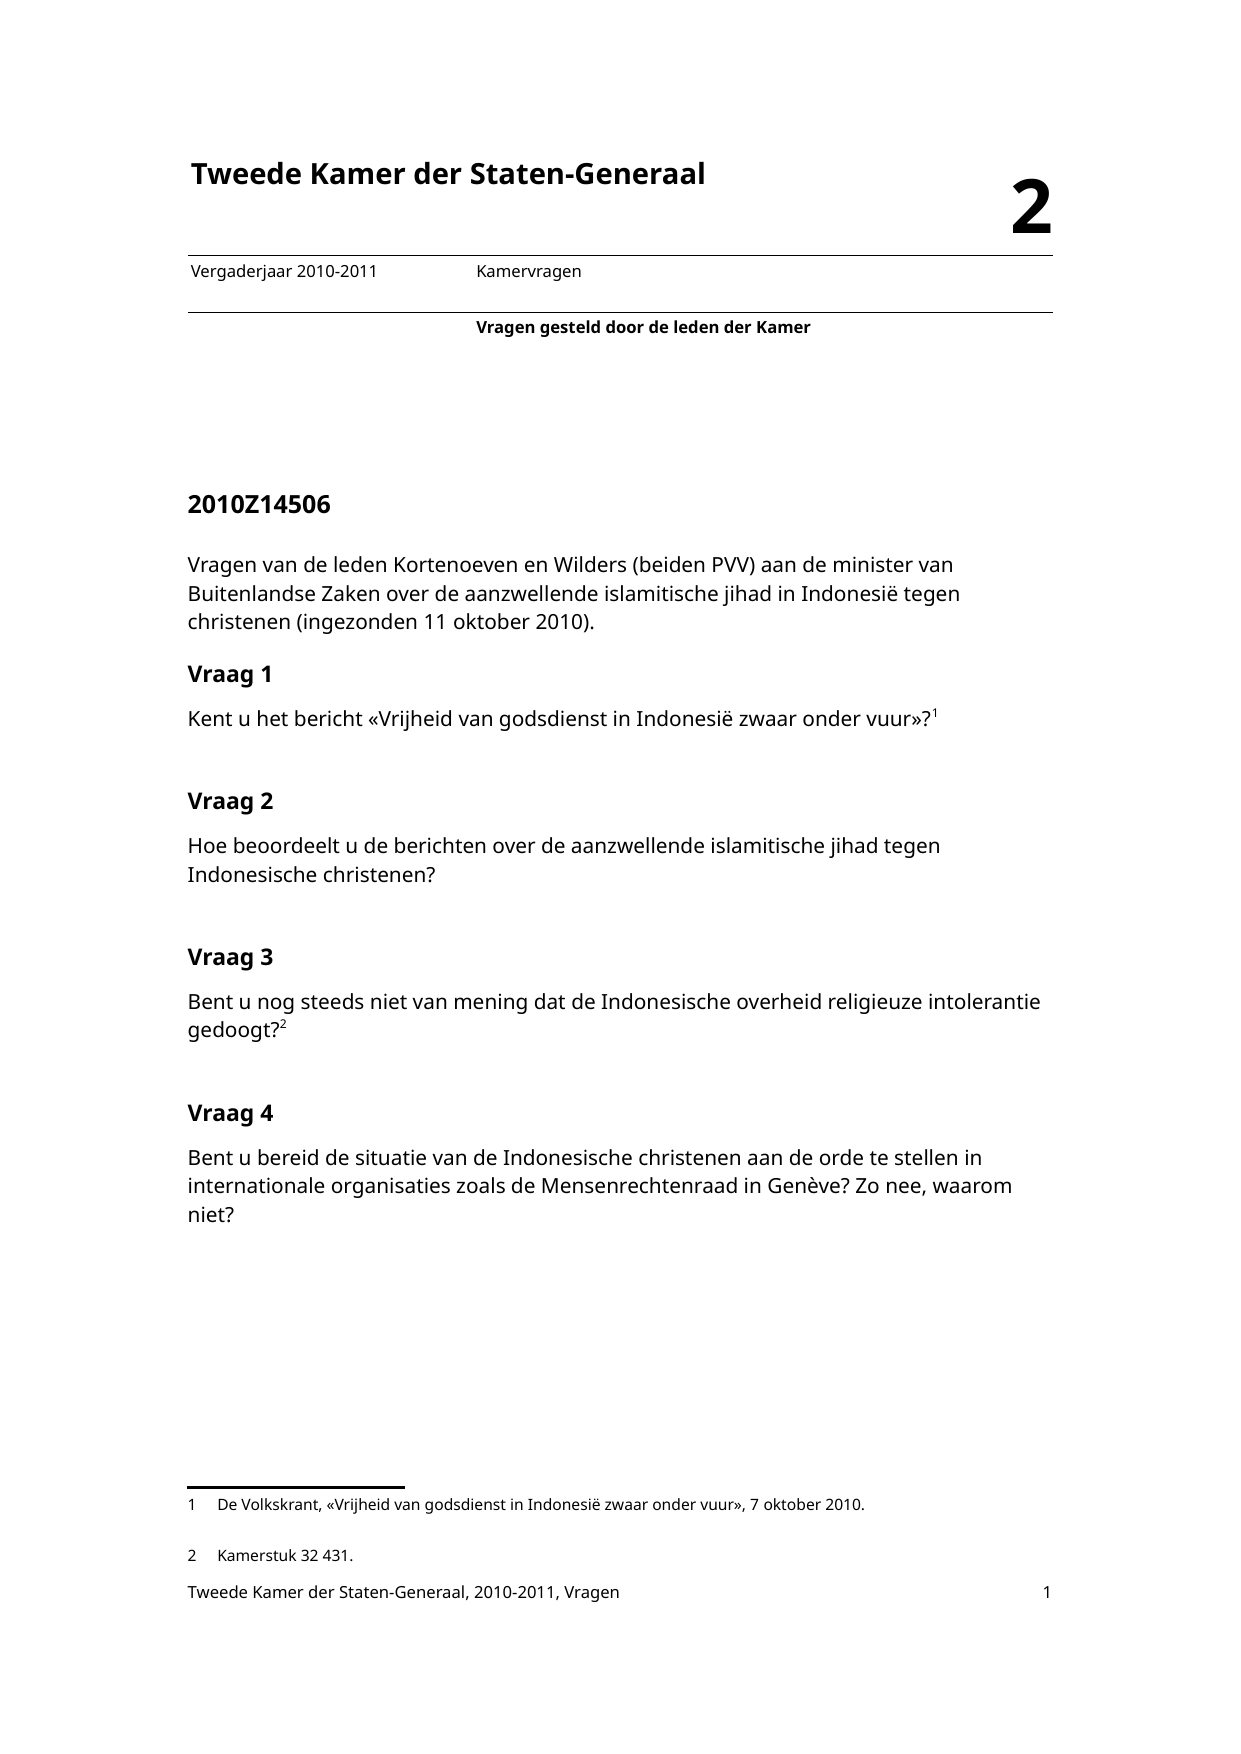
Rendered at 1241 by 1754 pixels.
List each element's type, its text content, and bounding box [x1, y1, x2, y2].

text De Volkskrant, «Vrijheid van godsdienst in Indonesië zwaar onder vuur», 7 oktober 2010. [187, 1451, 1053, 1508]
table_header 2 [880, 150, 1053, 255]
subtitle Vraag 3 [187, 941, 1053, 972]
subtitle Vraag 1 [187, 658, 1053, 689]
subtitle Vraag 4 [187, 1097, 1053, 1128]
table_cell [188, 313, 473, 339]
table_cell Vragen gesteld door de leden der Kamer [473, 313, 1053, 339]
text Bent u bereid de situatie van de Indonesische christenen aan de orde te stellen in internationale organisaties zoals de Mensenrechtenraad in Genève? Zo nee, waarom niet? [187, 1143, 1053, 1228]
table_header Tweede Kamer der Staten-Generaal [188, 150, 879, 255]
text Vragen van de leden Kortenoeven en Wilders (beiden PVV) aan de minister van Buitenlandse Zaken over de aanzwellende islamitische jihad in Indonesië tegen christenen (ingezonden 11 oktober 2010). [187, 550, 1053, 636]
text Kamerstuk 32 431. [187, 1538, 1053, 1566]
subtitle Vraag 2 [187, 785, 1053, 817]
text Hoe beoordeelt u de berichten over de aanzwellende islamitische jihad tegen Indonesische christenen? [187, 832, 1053, 888]
text Kent u het bericht «Vrijheid van godsdienst in Indonesië zwaar onder vuur»? [187, 704, 1053, 733]
text Bent u nog steeds niet van mening dat de Indonesische overheid religieuze intolerantie gedoogt? [187, 987, 1053, 1044]
text 2010Z14506 [187, 487, 1053, 521]
table_cell Kamervragen [473, 256, 1053, 312]
table_cell Vergaderjaar 2010-2011 [188, 256, 473, 312]
